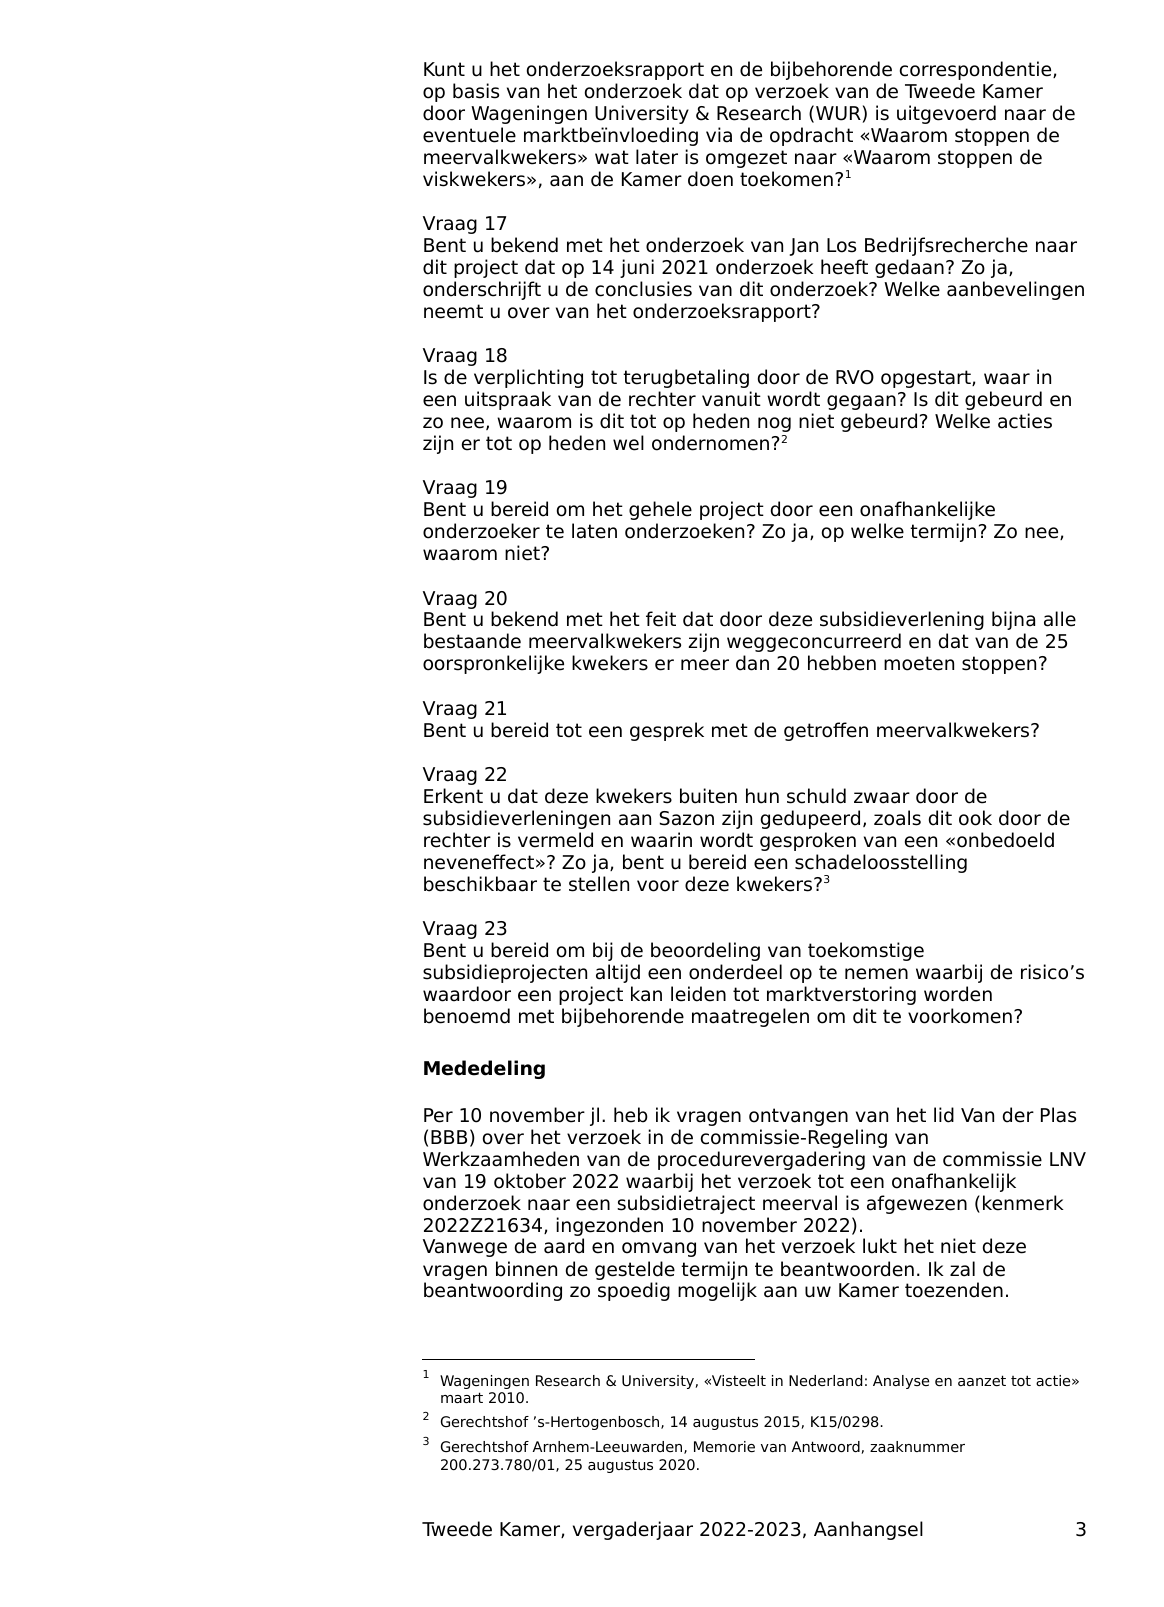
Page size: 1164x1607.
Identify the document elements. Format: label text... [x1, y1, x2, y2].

text Bent u bereid tot een gesprek met de getroffen meervalkwekers? [422, 719, 1087, 741]
text Vraag 23 [422, 918, 1087, 940]
text Vraag 21 [422, 697, 1087, 719]
text Vraag 18 [422, 345, 1087, 367]
text Bent u bekend met het onderzoek van Jan Los Bedrijfsrecherche naar dit project dat op 14 juni 2021 onderzoek heeft gedaan? Zo ja, onderschrijft u de conclusies van dit onderzoek? Welke aanbevelingen neemt u over van het onderzoeksrapport? [422, 235, 1087, 323]
text Gerechtshof Arnhem-Leeuwarden, Memorie van Antwoord, zaaknummer 200.273.780/01, 25 augustus 2020. [422, 1435, 1087, 1474]
text Vraag 19 [422, 477, 1087, 499]
text Vraag 20 [422, 587, 1087, 609]
text Bent u bekend met het feit dat door deze subsidieverlening bijna alle bestaande meervalkwekers zijn weggeconcurreerd en dat van de 25 oorspronkelijke kwekers er meer dan 20 hebben moeten stoppen? [422, 609, 1087, 675]
text Bent u bereid om bij de beoordeling van toekomstige subsidieprojecten altijd een onderdeel op te nemen waarbij de risico’s waardoor een project kan leiden tot marktverstoring worden benoemd met bijbehorende maatregelen om dit te voorkomen? [422, 940, 1087, 1028]
subtitle Mededeling [422, 1058, 1087, 1079]
text Bent u bereid om het gehele project door een onafhankelijke onderzoeker te laten onderzoeken? Zo ja, op welke termijn? Zo nee, waarom niet? [422, 499, 1087, 565]
text Kunt u het onderzoeksrapport en de bijbehorende correspondentie, op basis van het onderzoek dat op verzoek van de Tweede Kamer door Wageningen University & Research (WUR) is uitgevoerd naar de eventuele marktbeïnvloeding via de opdracht «Waarom stoppen de meervalkwekers» wat later is omgezet naar «Waarom stoppen de viskwekers», aan de Kamer doen toekomen? [422, 59, 1087, 191]
text Vraag 22 [422, 764, 1087, 786]
text Gerechtshof ’s-Hertogenbosch, 14 augustus 2015, K15/0298. [422, 1410, 1087, 1432]
text Vraag 17 [422, 213, 1087, 235]
text Erkent u dat deze kwekers buiten hun schuld zwaar door de subsidieverleningen aan Sazon zijn gedupeerd, zoals dit ook door de rechter is vermeld en waarin wordt gesproken van een «onbedoeld neveneffect»? Zo ja, bent u bereid een schadeloosstelling beschikbaar te stellen voor deze kwekers? [422, 786, 1087, 896]
text Per 10 november jl. heb ik vragen ontvangen van het lid Van der Plas (BBB) over het verzoek in de commissie-Regeling van Werkzaamheden van de procedurevergadering van de commissie LNV van 19 oktober 2022 waarbij het verzoek tot een onafhankelijk onderzoek naar een subsidietraject meerval is afgewezen (kenmerk 2022Z21634, ingezonden 10 november 2022). [422, 1104, 1087, 1236]
text Vanwege de aard en omvang van het verzoek lukt het niet deze vragen binnen de gestelde termijn te beantwoorden. Ik zal de beantwoording zo spoedig mogelijk aan uw Kamer toezenden. [422, 1236, 1087, 1302]
text Wageningen Research & University, «Visteelt in Nederland: Analyse en aanzet tot actie» maart 2010. [422, 1368, 1087, 1407]
text Is de verplichting tot terugbetaling door de RVO opgestart, waar in een uitspraak van de rechter vanuit wordt gegaan? Is dit gebeurd en zo nee, waarom is dit tot op heden nog niet gebeurd? Welke acties zijn er tot op heden wel ondernomen? [422, 367, 1087, 455]
